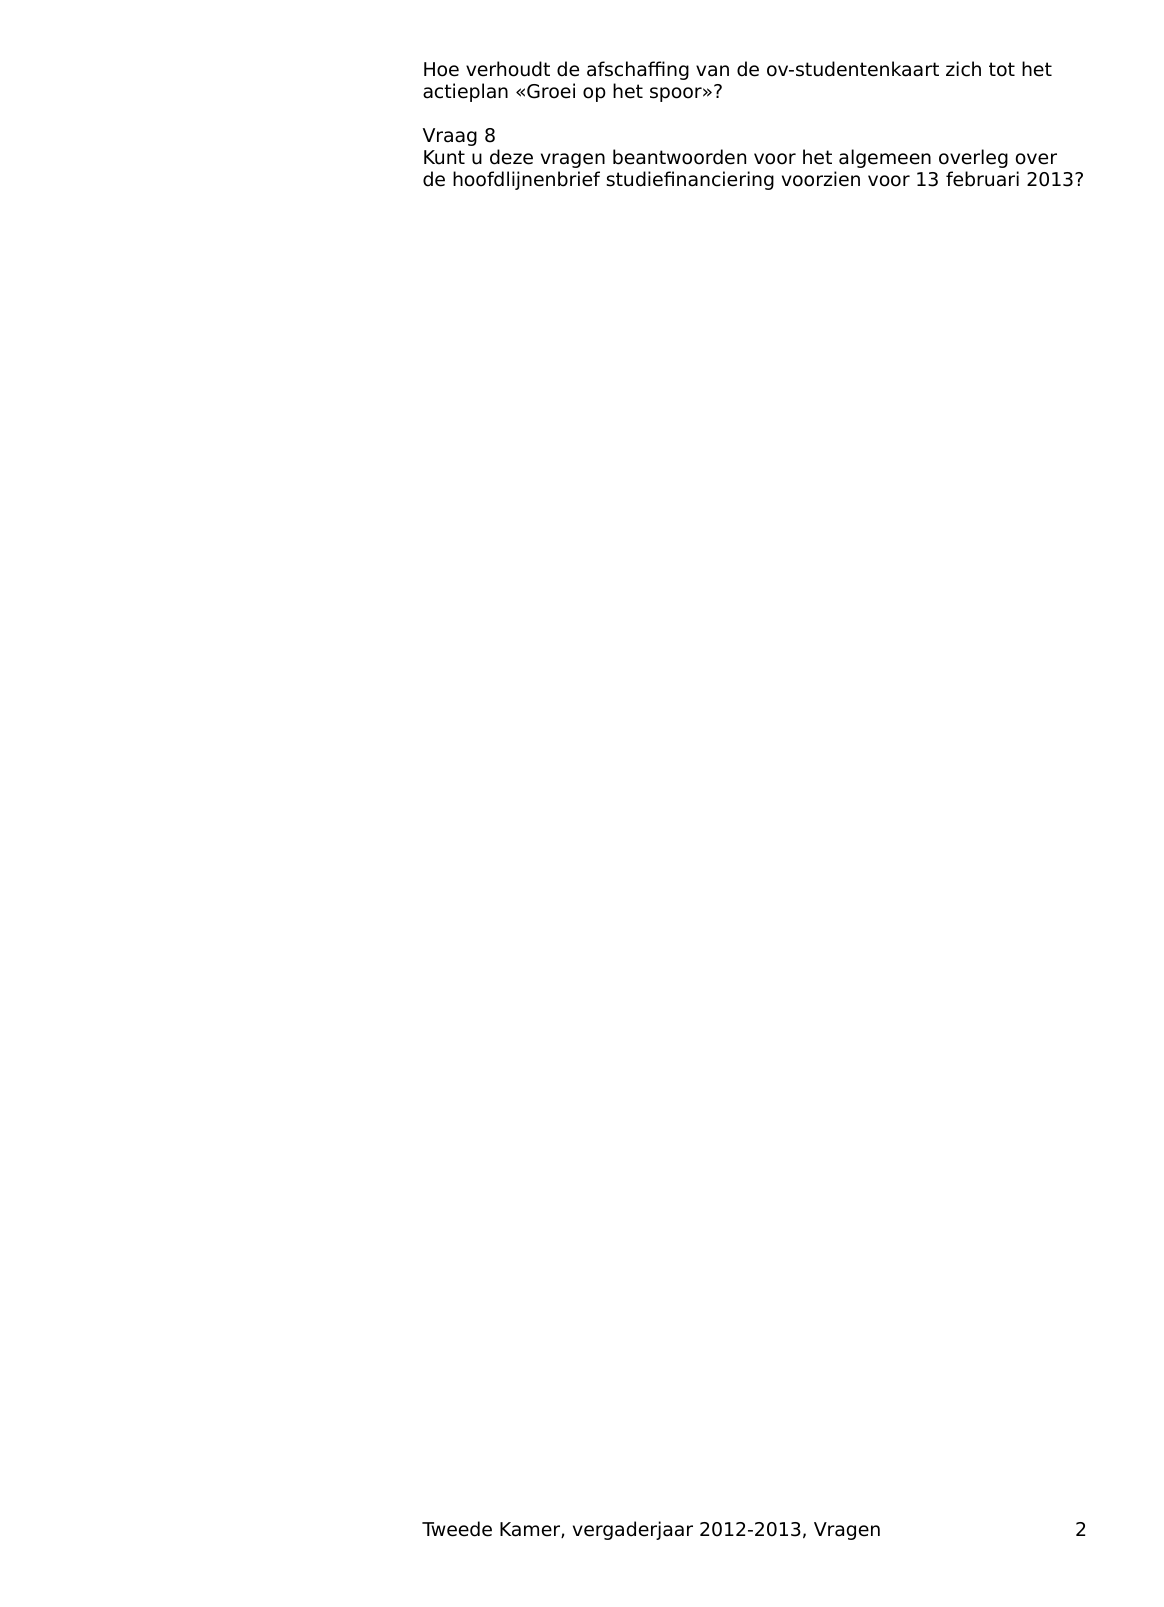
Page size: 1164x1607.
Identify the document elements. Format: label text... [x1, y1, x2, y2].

text Vraag 8 [422, 125, 1087, 147]
text Kunt u deze vragen beantwoorden voor het algemeen overleg over de hoofdlijnenbrief studiefinanciering voorzien voor 13 februari 2013? [422, 147, 1087, 191]
text Hoe verhoudt de afschaffing van de ov-studentenkaart zich tot het actieplan «Groei op het spoor»? [422, 59, 1087, 103]
